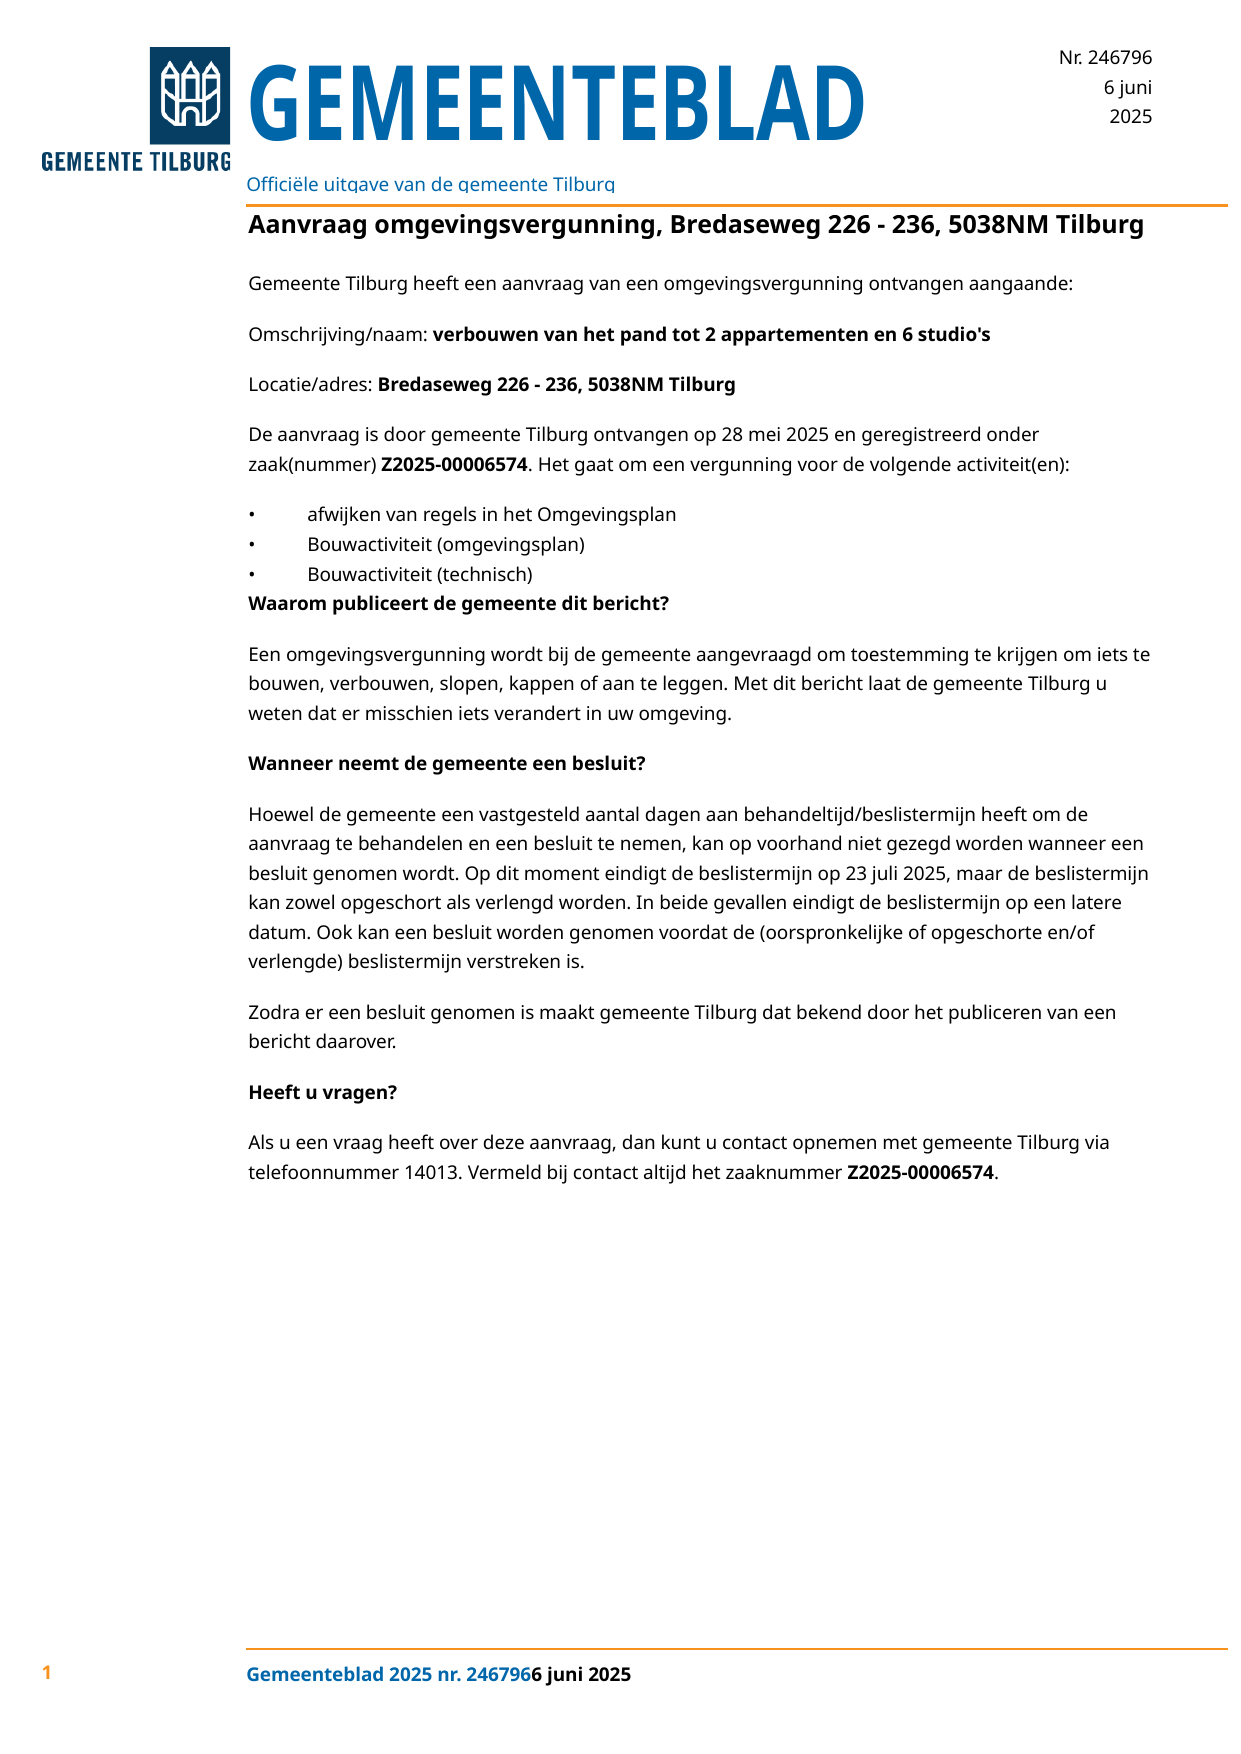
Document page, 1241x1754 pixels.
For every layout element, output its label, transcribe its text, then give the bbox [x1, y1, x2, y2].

text Hoewel de gemeente een vastgesteld aantal dagen aan behandeltijd/beslistermijn heeft om de aanvraag te behandelen en een besluit te nemen, kan op voorhand niet gezegd worden wanneer een besluit genomen wordt. Op dit moment eindigt de beslistermijn op 23 juli 2025, maar de beslistermijn kan zowel opgeschort als verlengd worden. In beide gevallen eindigt de beslistermijn op een latere datum. Ook kan een besluit worden genomen voordat de (oorspronkelijke of opgeschorte en/of verlengde) beslistermijn verstreken is. [248, 801, 1152, 974]
text De aanvraag is door gemeente Tilburg ontvangen op 28 mei 2025 en geregistreerd onder zaak(nummer) Z2025-00006574. Het gaat om een vergunning voor de volgende activiteit(en): [248, 422, 1152, 477]
text Wanneer neemt de gemeente een besluit? [248, 750, 1152, 776]
text Als u een vraag heeft over deze aanvraag, dan kunt u contact opnemen met gemeente Tilburg via telefoonnummer 14013. Vermeld bij contact altijd het zaaknummer Z2025-00006574. [248, 1129, 1152, 1185]
list Bouwactiviteit (omgevingsplan) [248, 531, 1152, 557]
list afwijken van regels in het Omgevingsplan [248, 502, 1152, 527]
text Zodra er een besluit genomen is maakt gemeente Tilburg dat bekend door het publiceren van een bericht daarover. [248, 999, 1152, 1054]
picture [41, 47, 231, 172]
text Omschrijving/naam: verbouwen van het pand tot 2 appartementen en 6 studio's [248, 321, 1152, 346]
text Gemeente Tilburg heeft een aanvraag van een omgevingsvergunning ontvangen aangaande: [248, 270, 1152, 296]
text Aanvraag omgevingsvergunning, Bredaseweg 226 - 236, 5038NM Tilburg [248, 207, 1152, 241]
text Een omgevingsvergunning wordt bij de gemeente aangevraagd om toestemming te krijgen om iets te bouwen, verbouwen, slopen, kappen of aan te leggen. Met dit bericht laat de gemeente Tilburg u weten dat er misschien iets verandert in uw omgeving. [248, 641, 1152, 726]
text Locatie/adres: Bredaseweg 226 - 236, 5038NM Tilburg [248, 371, 1152, 397]
text Heeft u vragen? [248, 1079, 1152, 1105]
list Bouwactiviteit (technisch) [248, 561, 1152, 586]
text Waarom publiceert de gemeente dit bericht? [248, 590, 1152, 616]
